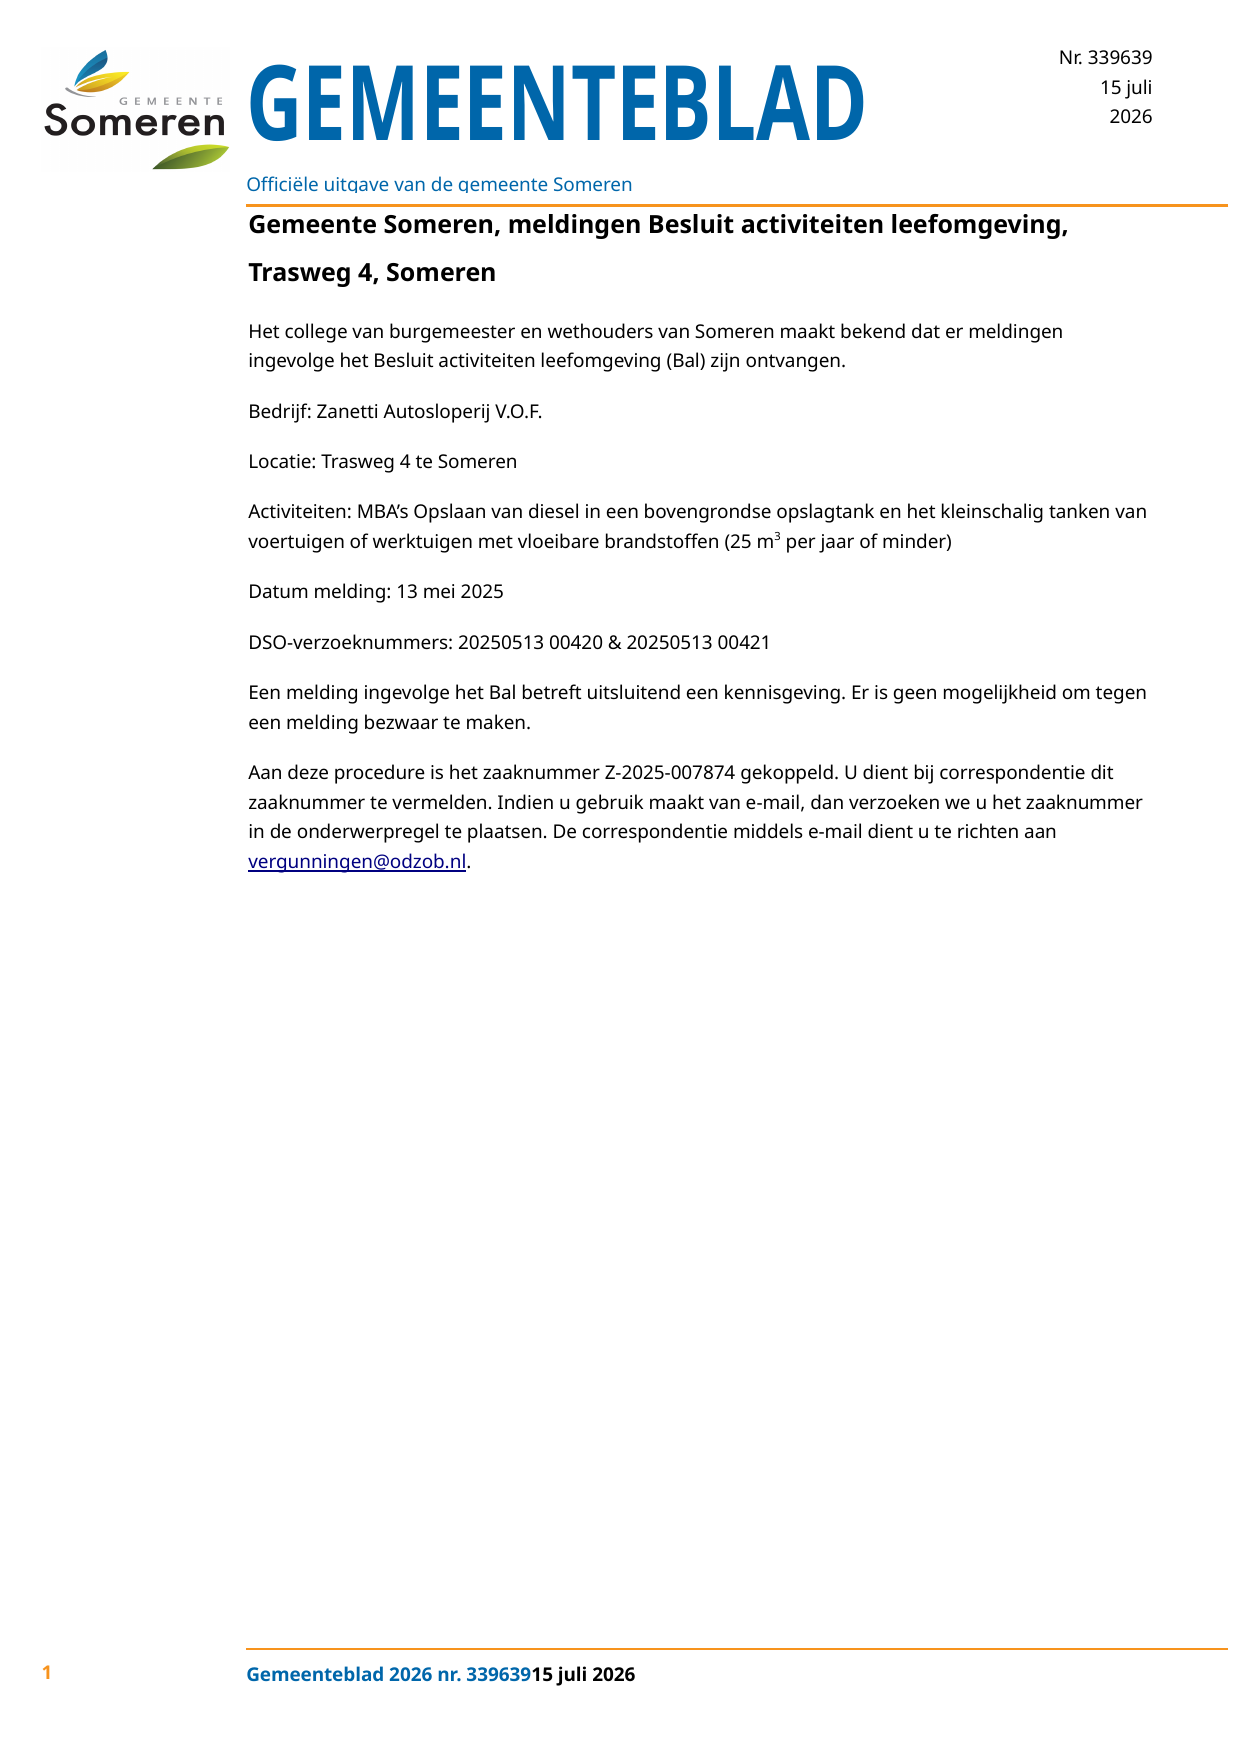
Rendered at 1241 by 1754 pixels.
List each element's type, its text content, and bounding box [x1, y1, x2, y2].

text Aan deze procedure is het zaaknummer Z-2025-007874 gekoppeld. U dient bij correspondentie dit zaaknummer te vermelden. Indien u gebruik maakt van e-mail, dan verzoeken we u het zaaknummer in de onderwerpregel te plaatsen. De correspondentie middels e-mail dient u te richten aan vergunningen@odzob.nl. [248, 759, 1152, 874]
text Gemeente Someren, meldingen Besluit activiteiten leefomgeving, Trasweg 4, Someren [248, 207, 1152, 288]
text Locatie: Trasweg 4 te Someren [248, 448, 1152, 474]
text Activiteiten: MBA’s Opslaan van diesel in een bovengrondse opslagtank en het kleinschalig tanken van voertuigen of werktuigen met vloeibare brandstoffen (25 m3 per jaar of minder) [248, 499, 1152, 554]
text Datum melding: 13 mei 2025 [248, 579, 1152, 604]
text Een melding ingevolge het Bal betreft uitsluitend een kennisgeving. Er is geen mogelijkheid om tegen een melding bezwaar te maken. [248, 679, 1152, 735]
text Bedrijf: Zanetti Autosloperij V.O.F. [248, 398, 1152, 424]
text DSO-verzoeknummers: 20250513 00420 & 20250513 00421 [248, 629, 1152, 655]
text Het college van burgemeester en wethouders van Someren maakt bekend dat er meldingen ingevolge het Besluit activiteiten leefomgeving (Bal) zijn ontvangen. [248, 318, 1152, 373]
picture [41, 47, 231, 172]
